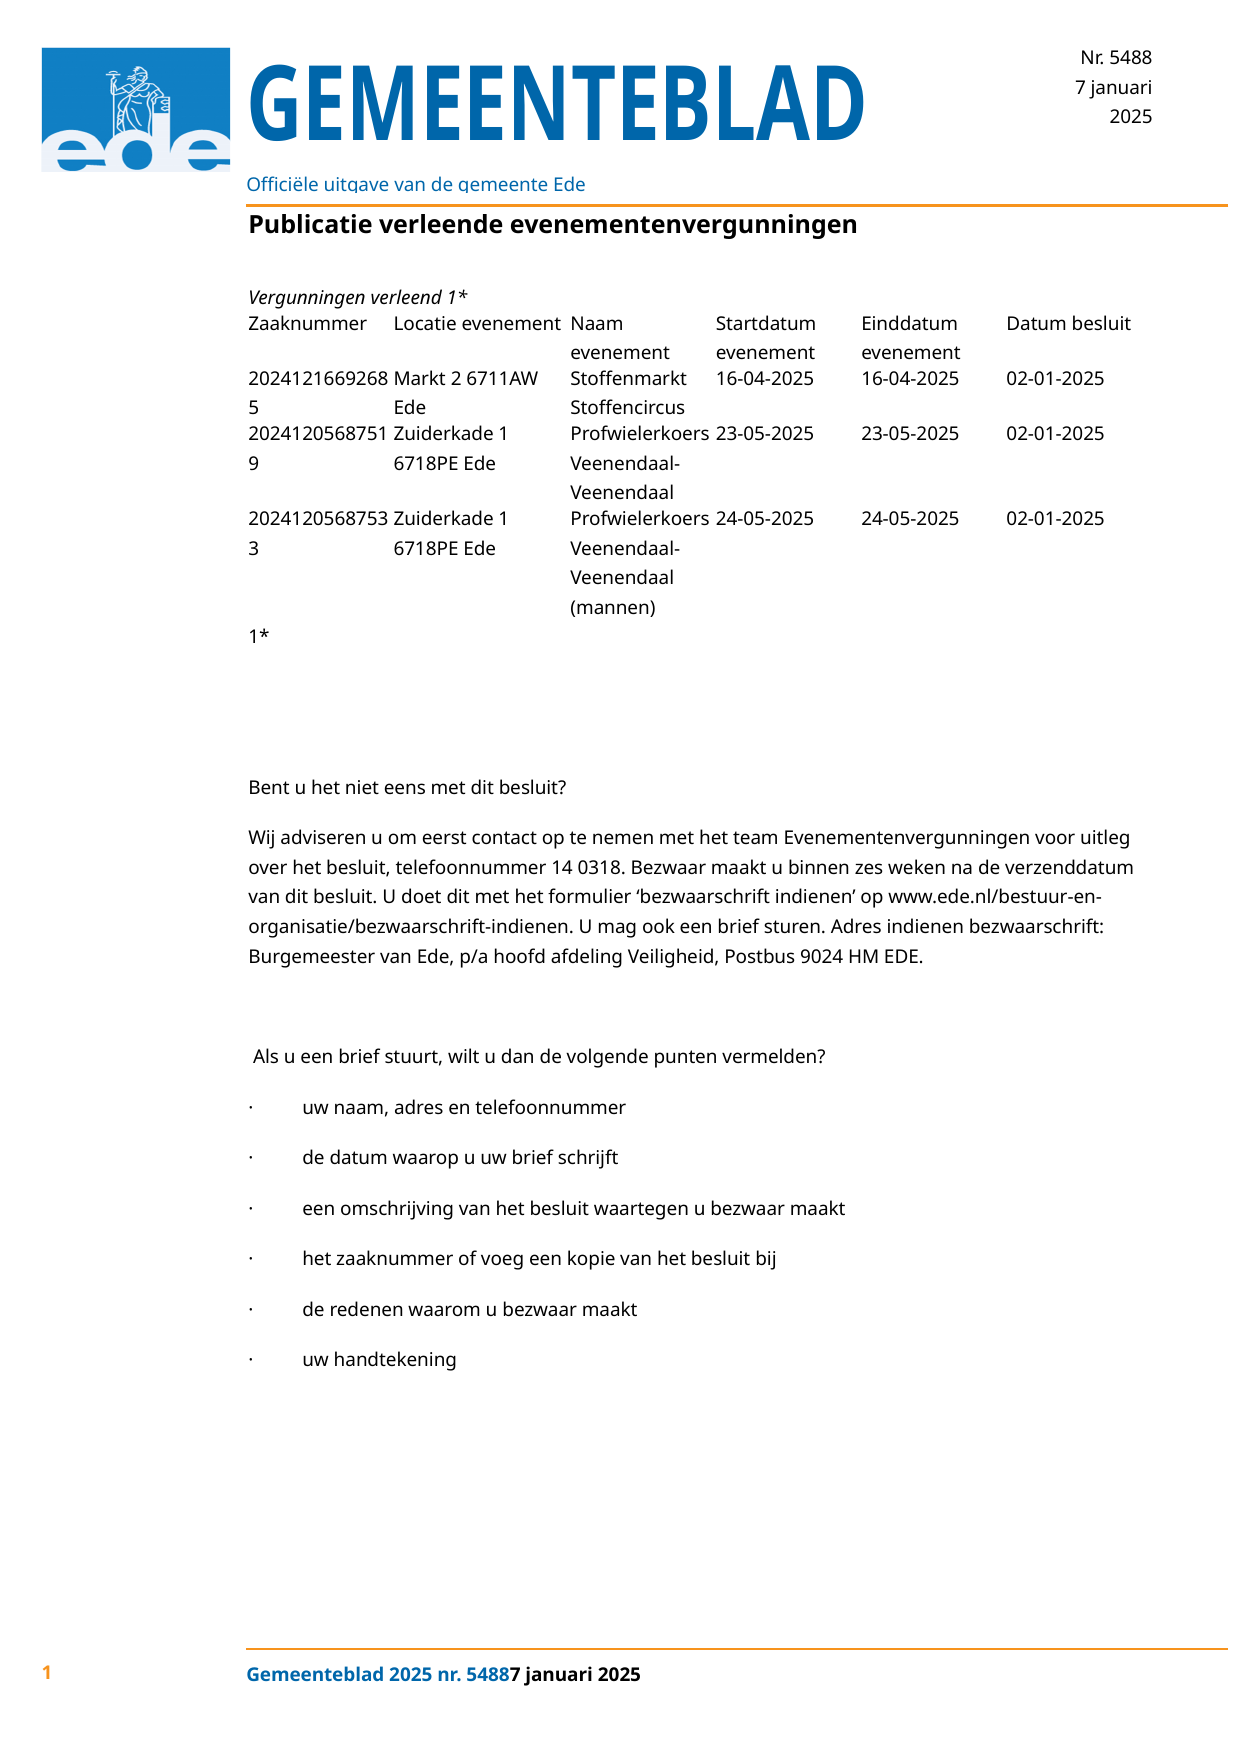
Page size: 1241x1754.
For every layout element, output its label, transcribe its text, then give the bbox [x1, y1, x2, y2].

table_cell 16-04-2025 [716, 365, 861, 420]
table_cell 24-05-2025 [716, 505, 861, 620]
table_cell Profwielerkoers Veenendaal-Veenendaal (mannen) [570, 505, 716, 620]
text Wij adviseren u om eerst contact op te nemen met het team Evenementenvergunningen voor uitleg over het besluit, telefoonnummer 14 0318. Bezwaar maakt u binnen zes weken na de verzenddatum van dit besluit. U doet dit met het formulier ‘bezwaarschrift indienen’ op www.ede.nl/bestuur-en-organisatie/bezwaarschrift-indienen. U mag ook een brief sturen. Adres indienen bezwaarschrift: Burgemeester van Ede, p/a hoofd afdeling Veiligheid, Postbus 9024 HM EDE. [248, 824, 1152, 969]
text Publicatie verleende evenementenvergunningen [248, 207, 1152, 241]
picture [41, 47, 231, 172]
text Als u een brief stuurt, wilt u dan de volgende punten vermelden? [248, 1044, 1152, 1069]
text 1* [248, 623, 1152, 649]
table_header Einddatum evenement [861, 310, 1006, 365]
table_cell 23-05-2025 [716, 420, 861, 505]
text · uw handtekening [248, 1346, 1152, 1372]
table_cell 23-05-2025 [861, 420, 1006, 505]
text · uw naam, adres en telefoonnummer [248, 1094, 1152, 1120]
table_cell Zuiderkade 1 6718PE Ede [393, 420, 570, 505]
text · het zaaknummer of voeg een kopie van het besluit bij [248, 1245, 1152, 1271]
table_header Datum besluit [1006, 310, 1152, 365]
table_cell 02-01-2025 [1006, 365, 1152, 420]
table_cell 20241205687533 [248, 505, 393, 620]
table_cell 16-04-2025 [861, 365, 1006, 420]
text · de redenen waarom u bezwaar maakt [248, 1296, 1152, 1322]
text · een omschrijving van het besluit waartegen u bezwaar maakt [248, 1195, 1152, 1221]
table_header Startdatum evenement [716, 310, 861, 365]
table_cell 20241205687519 [248, 420, 393, 505]
table_cell Stoffenmarkt Stoffencircus [570, 365, 716, 420]
table_cell 20241216692685 [248, 365, 393, 420]
table_cell Profwielerkoers Veenendaal-Veenendaal [570, 420, 716, 505]
table_cell Zuiderkade 1 6718PE Ede [393, 505, 570, 620]
table_header Locatie evenement [393, 310, 570, 365]
text Vergunningen verleend 1* [248, 284, 1152, 309]
table_cell 02-01-2025 [1006, 420, 1152, 505]
table_cell Markt 2 6711AW Ede [393, 365, 570, 420]
table_cell 24-05-2025 [861, 505, 1006, 620]
table_cell 02-01-2025 [1006, 505, 1152, 620]
table_header Naam evenement [570, 310, 716, 365]
text Bent u het niet eens met dit besluit? [248, 774, 1152, 800]
text · de datum waarop u uw brief schrijft [248, 1144, 1152, 1170]
table_header Zaaknummer [248, 310, 393, 365]
